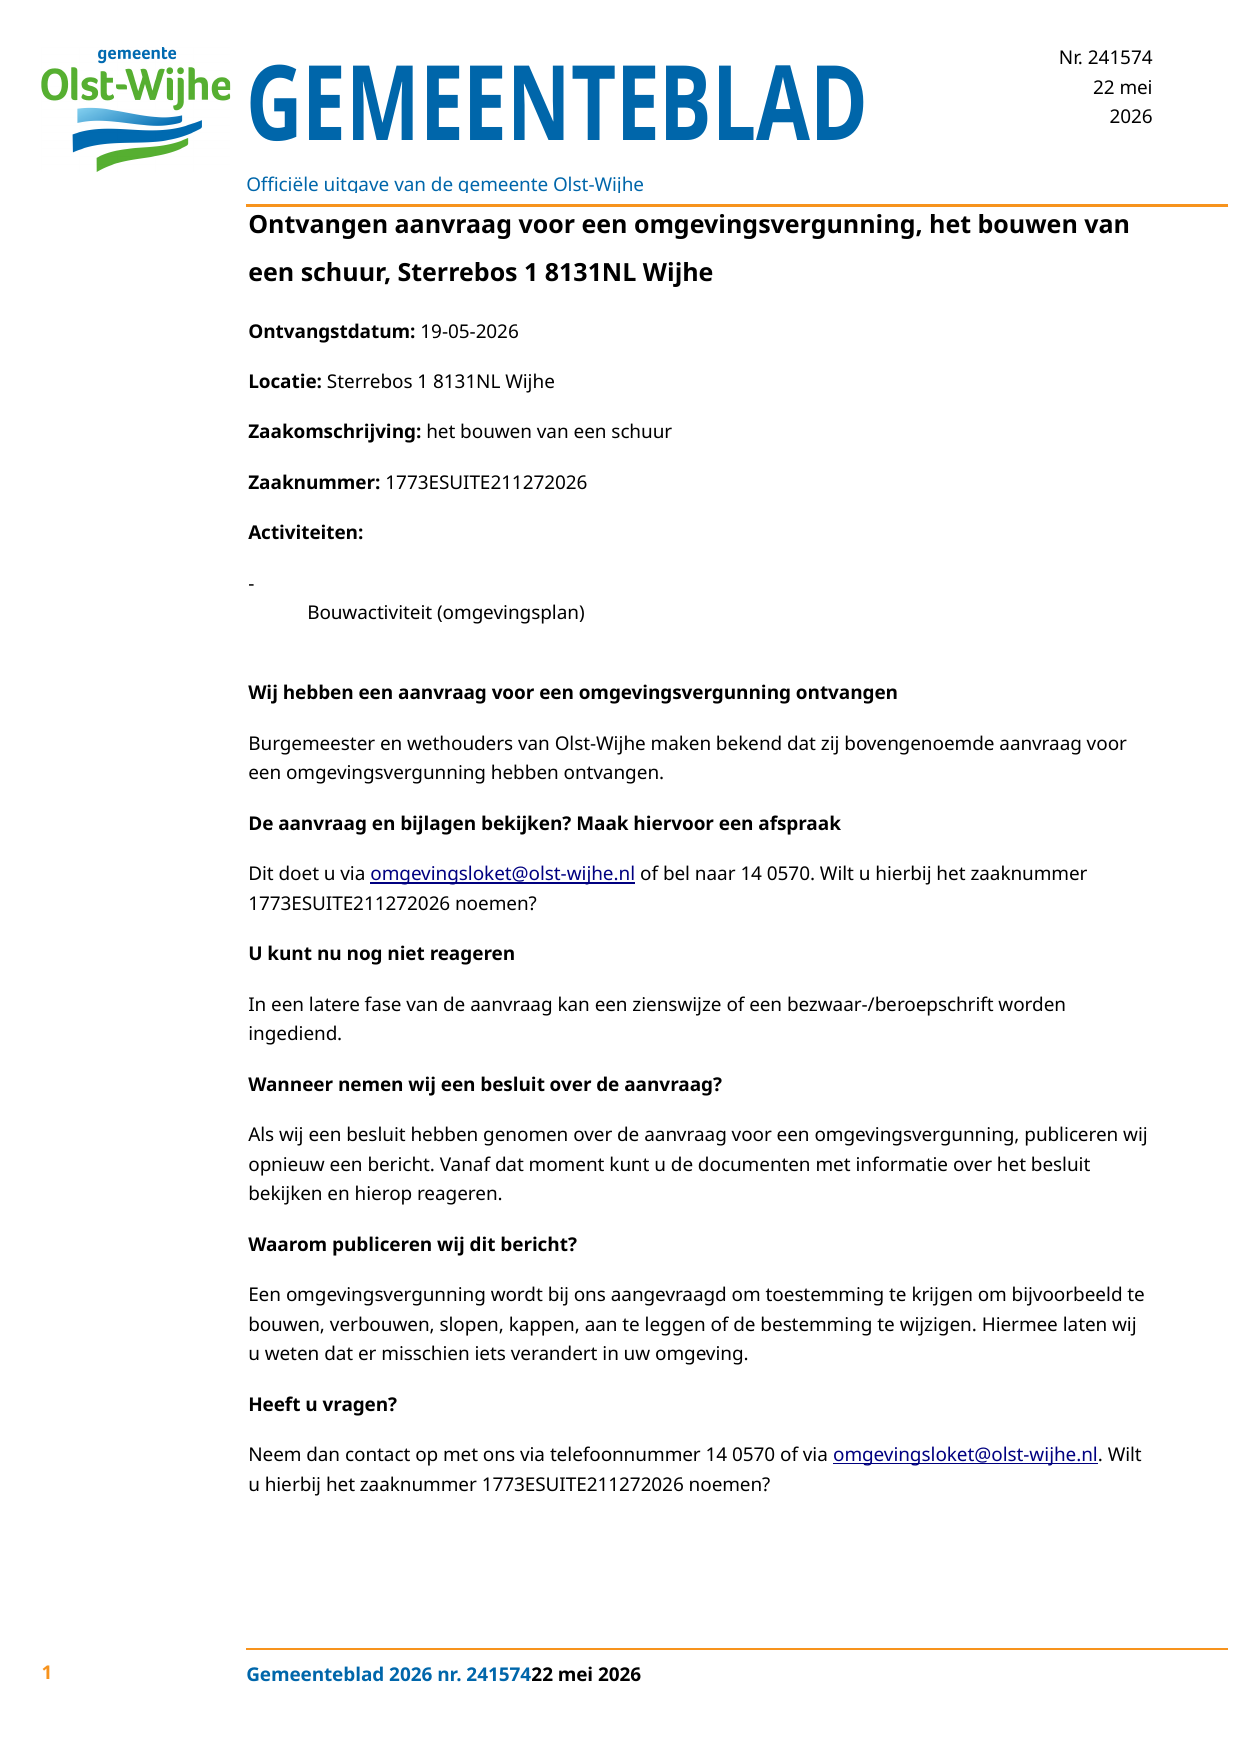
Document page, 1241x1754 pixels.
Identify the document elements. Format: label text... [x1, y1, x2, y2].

list Bouwactiviteit (omgevingsplan) [248, 599, 1152, 625]
text Ontvangstdatum: 19-05-2026 [248, 318, 1152, 344]
text U kunt nu nog niet reageren [248, 940, 1152, 966]
text Heeft u vragen? [248, 1391, 1152, 1417]
text In een latere fase van de aanvraag kan een zienswijze of een bezwaar-/beroepschrift worden ingediend. [248, 991, 1152, 1046]
text Als wij een besluit hebben genomen over de aanvraag voor een omgevingsvergunning, publiceren wij opnieuw een bericht. Vanaf dat moment kunt u de documenten met informatie over het besluit bekijken en hierop reageren. [248, 1121, 1152, 1206]
text Zaakomschrijving: het bouwen van een schuur [248, 419, 1152, 444]
text Zaaknummer: 1773ESUITE211272026 [248, 469, 1152, 495]
text Locatie: Sterrebos 1 8131NL Wijhe [248, 368, 1152, 394]
picture [41, 47, 231, 172]
text Dit doet u via omgevingsloket@olst-wijhe.nl of bel naar 14 0570. Wilt u hierbij het zaaknummer 1773ESUITE211272026 noemen? [248, 860, 1152, 916]
text De aanvraag en bijlagen bekijken? Maak hiervoor een afspraak [248, 810, 1152, 836]
text Ontvangen aanvraag voor een omgevingsvergunning, het bouwen van een schuur, Sterrebos 1 8131NL Wijhe [248, 207, 1152, 288]
text Neem dan contact op met ons via telefoonnummer 14 0570 of via omgevingsloket@olst-wijhe.nl. Wilt u hierbij het zaaknummer 1773ESUITE211272026 noemen? [248, 1441, 1152, 1497]
text Waarom publiceren wij dit bericht? [248, 1231, 1152, 1257]
text Wanneer nemen wij een besluit over de aanvraag? [248, 1071, 1152, 1097]
text Activiteiten: [248, 519, 1152, 545]
text Een omgevingsvergunning wordt bij ons aangevraagd om toestemming te krijgen om bijvoorbeeld te bouwen, verbouwen, slopen, kappen, aan te leggen of de bestemming te wijzigen. Hiermee laten wij u weten dat er misschien iets verandert in uw omgeving. [248, 1281, 1152, 1366]
text Burgemeester en wethouders van Olst-Wijhe maken bekend dat zij bovengenoemde aanvraag voor een omgevingsvergunning hebben ontvangen. [248, 730, 1152, 785]
text Wij hebben een aanvraag voor een omgevingsvergunning ontvangen [248, 679, 1152, 705]
